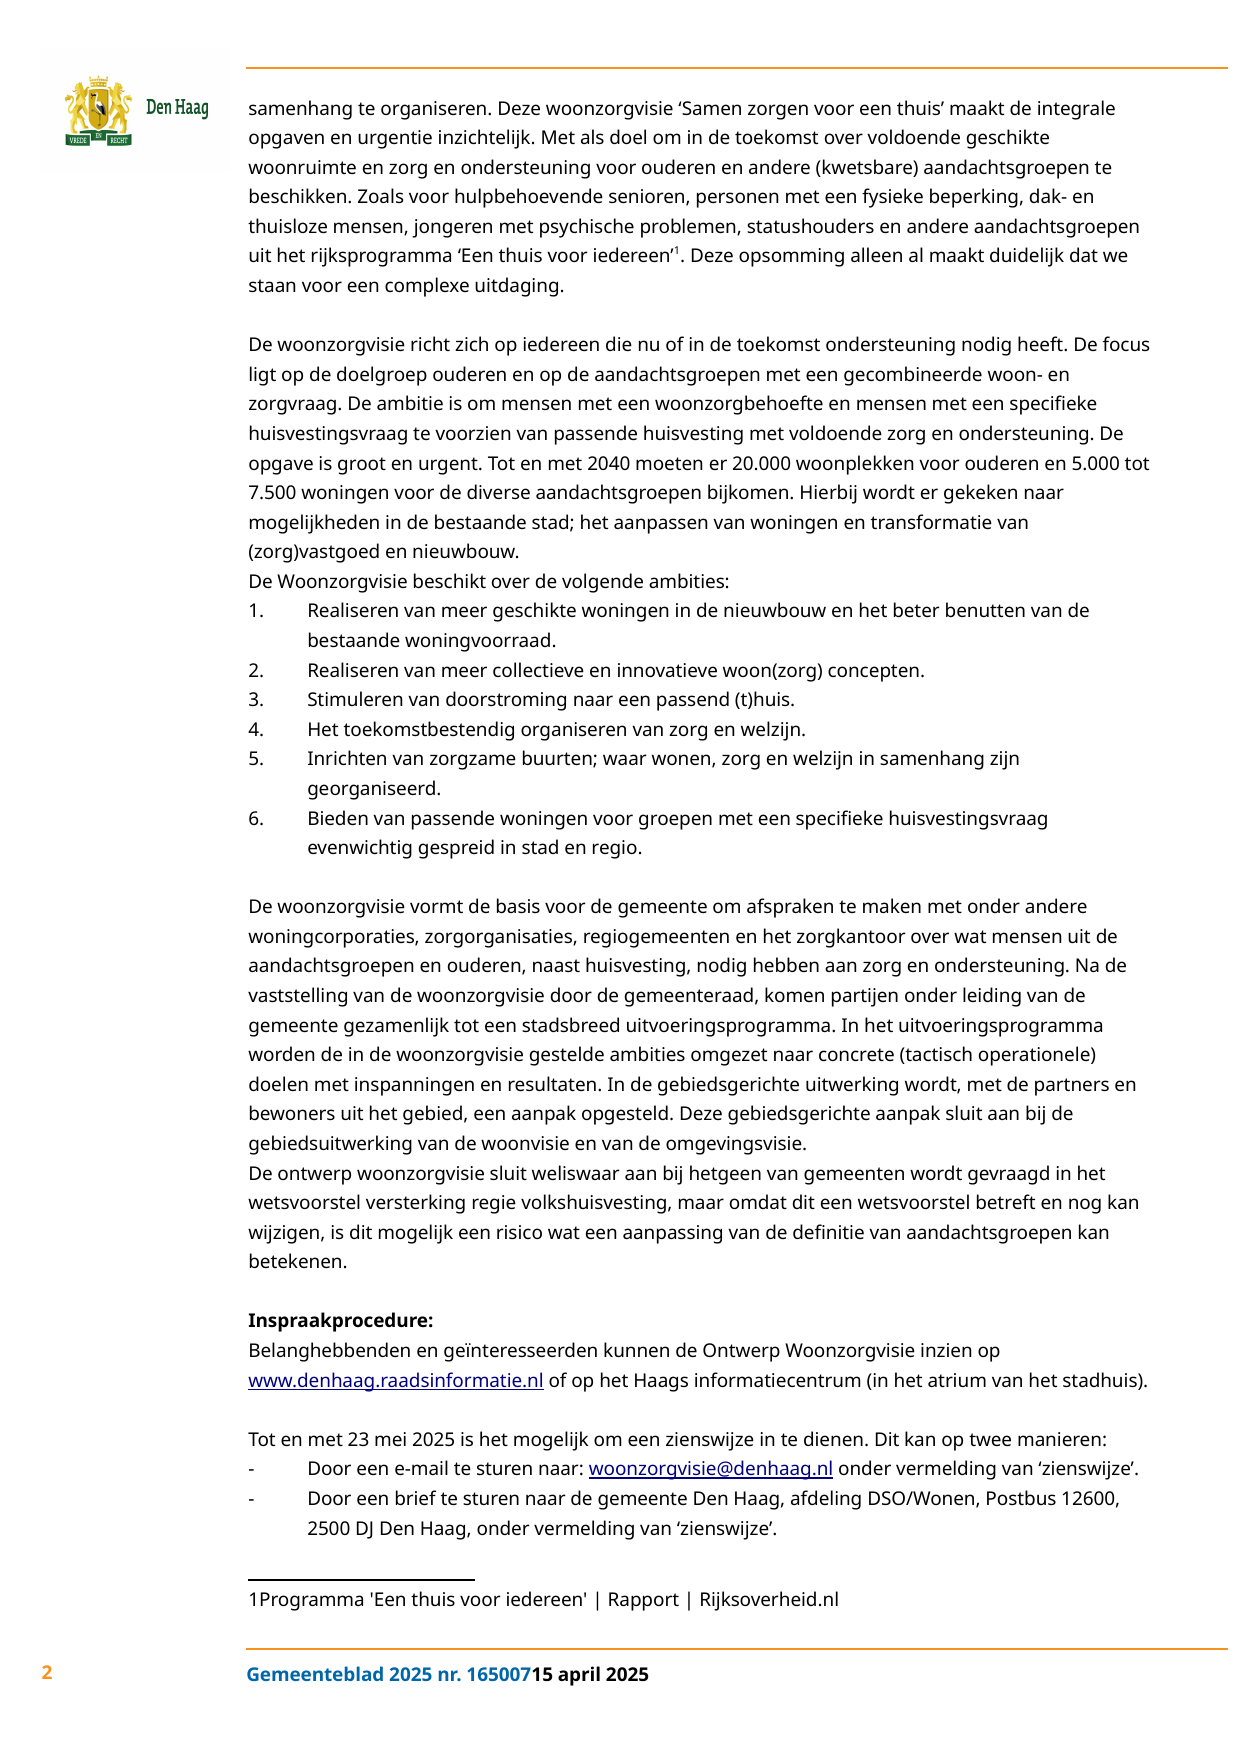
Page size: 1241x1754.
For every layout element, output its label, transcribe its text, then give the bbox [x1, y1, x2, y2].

text Belanghebbenden en geïnteresseerden kunnen de Ontwerp Woonzorgvisie inzien op www.denhaag.raadsinformatie.nl of op het Haags informatiecentrum (in het atrium van het stadhuis). [248, 1337, 1152, 1393]
list Het toekomstbestendig organiseren van zorg en welzijn. [248, 716, 1152, 742]
list Realiseren van meer geschikte woningen in de nieuwbouw en het beter benutten van de bestaande woningvoorraad. [248, 598, 1152, 653]
text Programma 'Een thuis voor iedereen' | Rapport | Rijksoverheid.nl [248, 1586, 1152, 1612]
text De woonzorgvisie vormt de basis voor de gemeente om afspraken te maken met onder andere woningcorporaties, zorgorganisaties, regiogemeenten en het zorgkantoor over wat mensen uit de aandachtsgroepen en ouderen, naast huisvesting, nodig hebben aan zorg en ondersteuning. Na de vaststelling van de woonzorgvisie door de gemeenteraad, komen partijen onder leiding van de gemeente gezamenlijk tot een stadsbreed uitvoeringsprogramma. In het uitvoeringsprogramma worden de in de woonzorgvisie gestelde ambities omgezet naar concrete (tactisch operationele) doelen met inspanningen en resultaten. In de gebiedsgerichte uitwerking wordt, met de partners en bewoners uit het gebied, een aanpak opgesteld. Deze gebiedsgerichte aanpak sluit aan bij de gebiedsuitwerking van de woonvisie en van de omgevingsvisie. [248, 893, 1152, 1156]
picture [41, 47, 231, 172]
list Inrichten van zorgzame buurten; waar wonen, zorg en welzijn in samenhang zijn georganiseerd. [248, 746, 1152, 801]
text De Woonzorgvisie beschikt over de volgende ambities: [248, 568, 1152, 594]
text Inspraakprocedure: [248, 1308, 1152, 1333]
text samenhang te organiseren. Deze woonzorgvisie ‘Samen zorgen voor een thuis’ maakt de integrale opgaven en urgentie inzichtelijk. Met als doel om in de toekomst over voldoende geschikte woonruimte en zorg en ondersteuning voor ouderen en andere (kwetsbare) aandachtsgroepen te beschikken. Zoals voor hulpbehoevende senioren, personen met een fysieke beperking, dak- en thuisloze mensen, jongeren met psychische problemen, statushouders en andere aandachtsgroepen uit het rijksprogramma ‘Een thuis voor iedereen’. Deze opsomming alleen al maakt duidelijk dat we staan voor een complexe uitdaging. [248, 95, 1152, 298]
text De woonzorgvisie richt zich op iedereen die nu of in de toekomst ondersteuning nodig heeft. De focus ligt op de doelgroep ouderen en op de aandachtsgroepen met een gecombineerde woon- en zorgvraag. De ambitie is om mensen met een woonzorgbehoefte en mensen met een specifieke huisvestingsvraag te voorzien van passende huisvesting met voldoende zorg en ondersteuning. De opgave is groot en urgent. Tot en met 2040 moeten er 20.000 woonplekken voor ouderen en 5.000 tot 7.500 woningen voor de diverse aandachtsgroepen bijkomen. Hierbij wordt er gekeken naar mogelijkheden in de bestaande stad; het aanpassen van woningen en transformatie van (zorg)vastgoed en nieuwbouw. [248, 331, 1152, 564]
list Realiseren van meer collectieve en innovatieve woon(zorg) concepten. [248, 657, 1152, 683]
list Stimuleren van doorstroming naar een passend (t)huis. [248, 686, 1152, 712]
text Tot en met 23 mei 2025 is het mogelijk om een zienswijze in te dienen. Dit kan op twee manieren: [248, 1426, 1152, 1452]
list Door een e-mail te sturen naar: woonzorgvisie@denhaag.nl onder vermelding van ‘zienswijze’. [248, 1456, 1152, 1481]
list Bieden van passende woningen voor groepen met een specifieke huisvestingsvraag evenwichtig gespreid in stad en regio. [248, 805, 1152, 860]
text De ontwerp woonzorgvisie sluit weliswaar aan bij hetgeen van gemeenten wordt gevraagd in het wetsvoorstel versterking regie volkshuisvesting, maar omdat dit een wetsvoorstel betreft en nog kan wijzigen, is dit mogelijk een risico wat een aanpassing van de definitie van aandachtsgroepen kan betekenen. [248, 1160, 1152, 1274]
list Door een brief te sturen naar de gemeente Den Haag, afdeling DSO/Wonen, Postbus 12600, 2500 DJ Den Haag, onder vermelding van ‘zienswijze’. [248, 1485, 1152, 1541]
